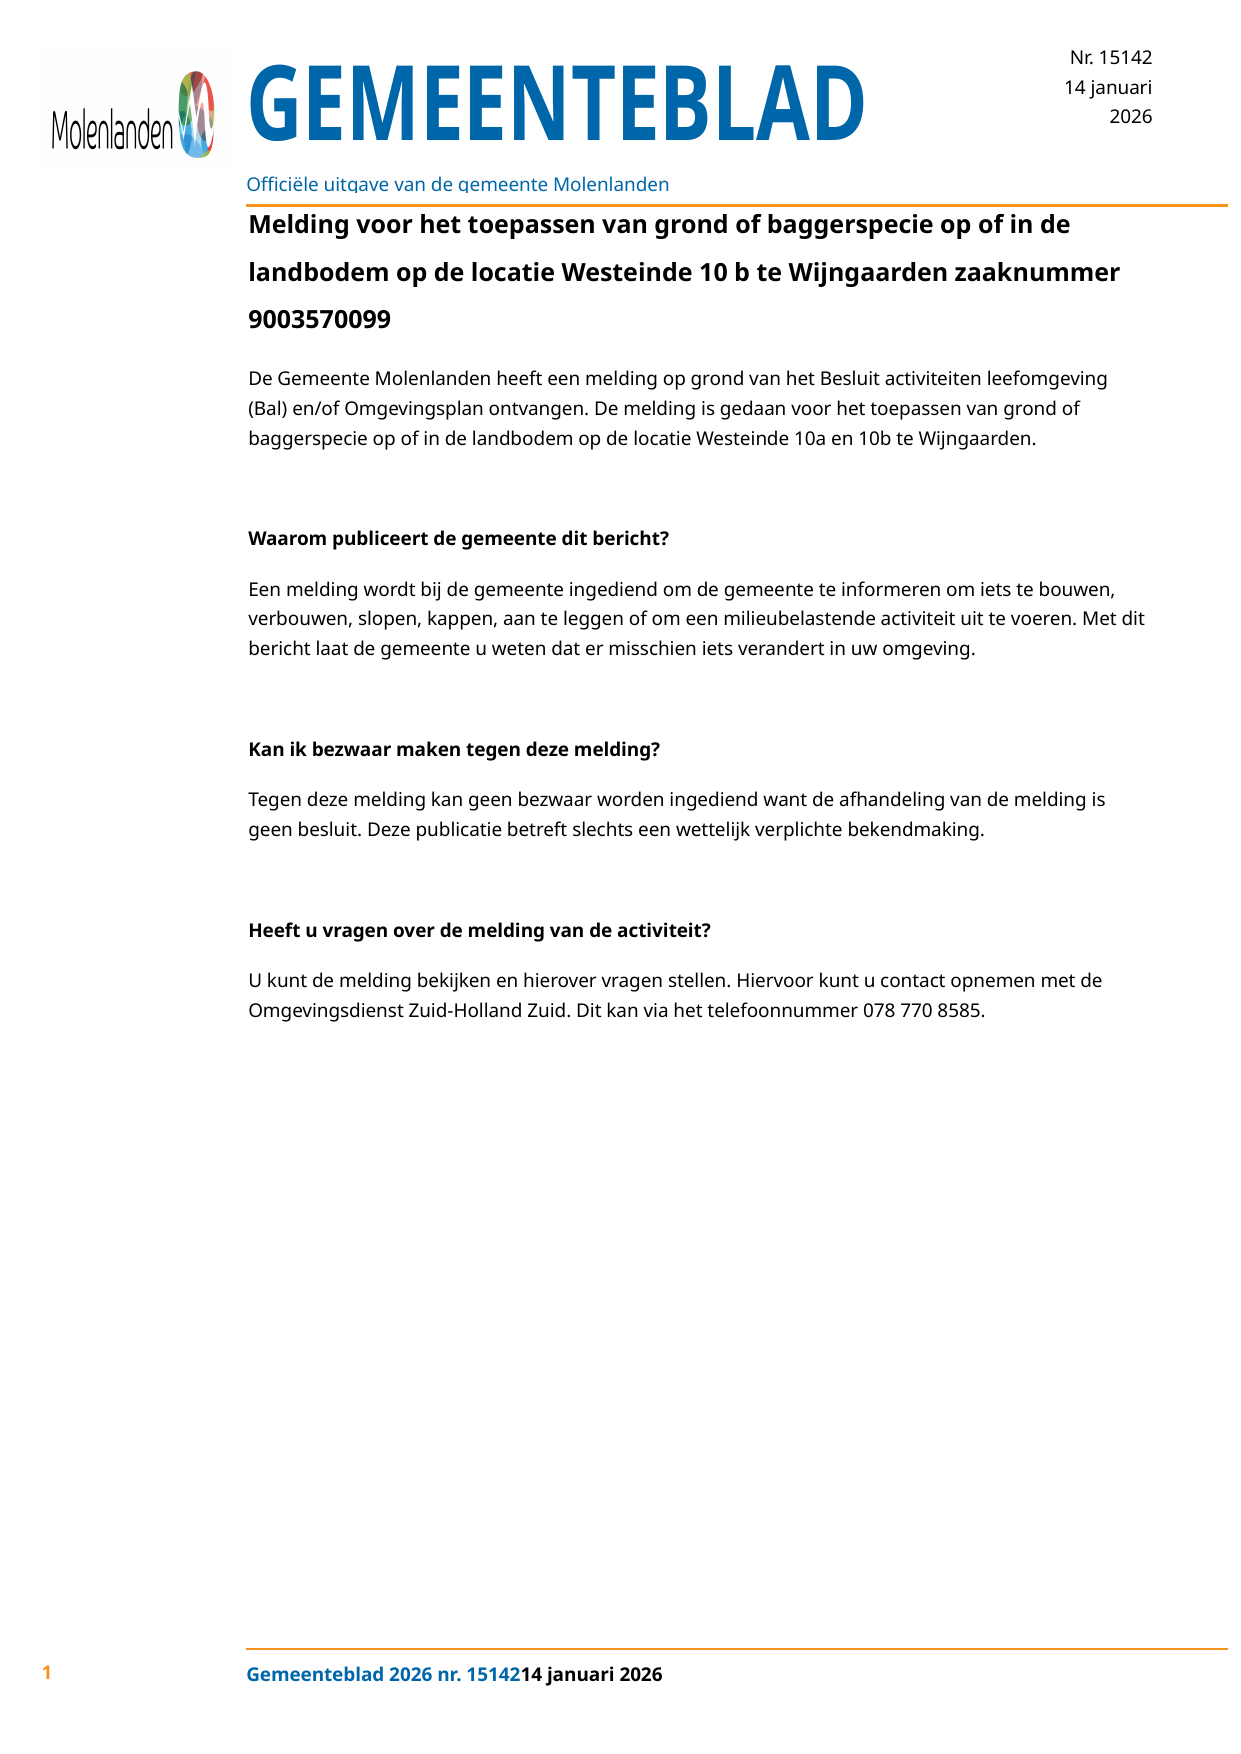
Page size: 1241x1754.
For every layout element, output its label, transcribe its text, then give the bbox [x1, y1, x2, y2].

text Kan ik bezwaar maken tegen deze melding? [248, 736, 1152, 762]
text U kunt de melding bekijken en hierover vragen stellen. Hiervoor kunt u contact opnemen met de Omgevingsdienst Zuid-Holland Zuid. Dit kan via het telefoonnummer 078 770 8585. [248, 967, 1152, 1022]
text De Gemeente Molenlanden heeft een melding op grond van het Besluit activiteiten leefomgeving (Bal) en/of Omgevingsplan ontvangen. De melding is gedaan voor het toepassen van grond of baggerspecie op of in de landbodem op de locatie Westeinde 10a en 10b te Wijngaarden. [248, 366, 1152, 450]
text Waarom publiceert de gemeente dit bericht? [248, 526, 1152, 551]
text Melding voor het toepassen van grond of baggerspecie op of in de landbodem op de locatie Westeinde 10 b te Wijngaarden zaaknummer 9003570099 [248, 207, 1152, 336]
text Tegen deze melding kan geen bezwaar worden ingediend want de afhandeling van de melding is geen besluit. Deze publicatie betreft slechts een wettelijk verplichte bekendmaking. [248, 786, 1152, 842]
picture [41, 47, 231, 172]
text Heeft u vragen over de melding van de activiteit? [248, 917, 1152, 942]
text Een melding wordt bij de gemeente ingediend om de gemeente te informeren om iets te bouwen, verbouwen, slopen, kappen, aan te leggen of om een milieubelastende activiteit uit te voeren. Met dit bericht laat de gemeente u weten dat er misschien iets verandert in uw omgeving. [248, 576, 1152, 661]
